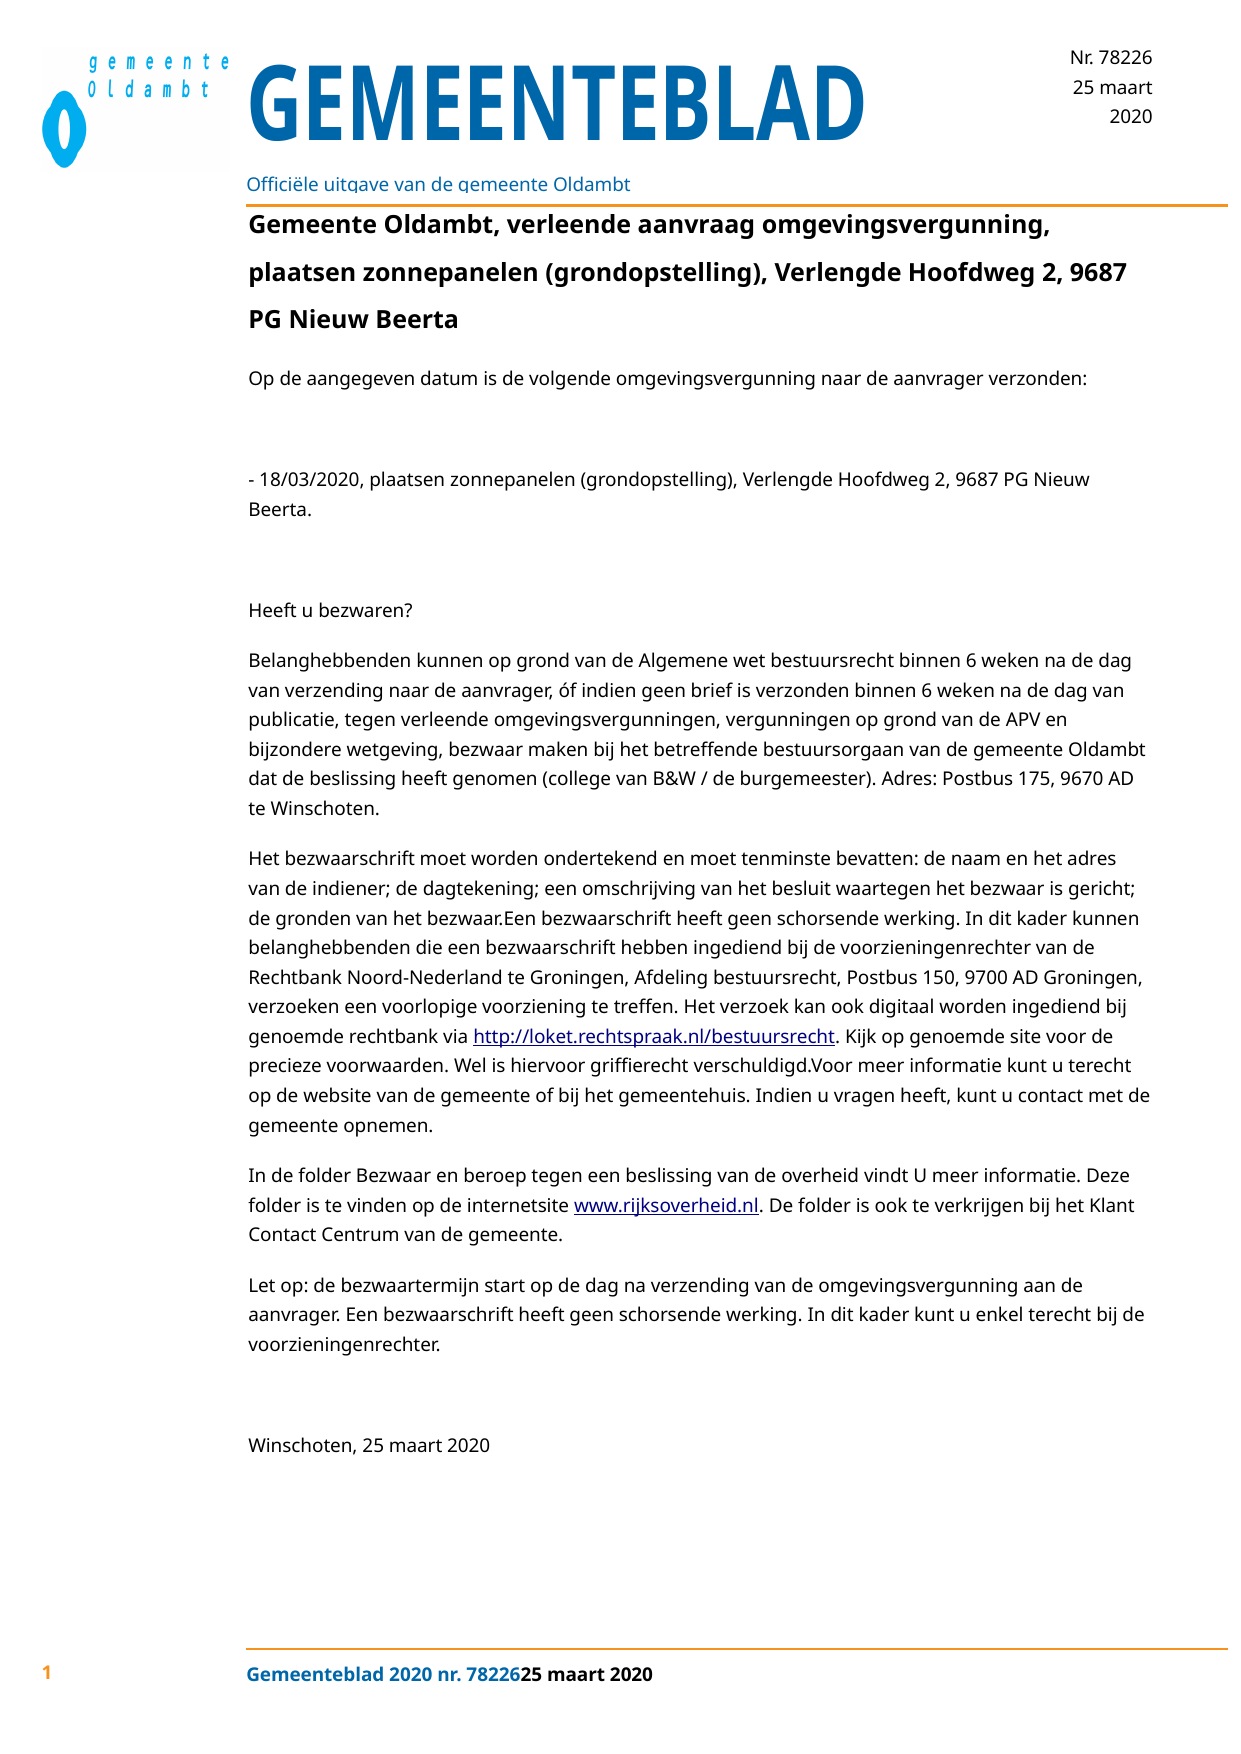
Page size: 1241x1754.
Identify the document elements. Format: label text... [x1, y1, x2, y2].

text Let op: de bezwaartermijn start op de dag na verzending van de omgevingsvergunning aan de aanvrager. Een bezwaarschrift heeft geen schorsende werking. In dit kader kunt u enkel terecht bij de voorzieningenrechter. [248, 1272, 1152, 1357]
text - 18/03/2020, plaatsen zonnepanelen (grondopstelling), Verlengde Hoofdweg 2, 9687 PG Nieuw Beerta. [248, 466, 1152, 522]
text Winschoten, 25 maart 2020 [248, 1432, 1152, 1457]
text In de folder Bezwaar en beroep tegen een beslissing van de overheid vindt U meer informatie. Deze folder is te vinden op de internetsite www.rijksoverheid.nl. De folder is ook te verkrijgen bij het Klant Contact Centrum van de gemeente. [248, 1162, 1152, 1247]
text Gemeente Oldambt, verleende aanvraag omgevingsvergunning, plaatsen zonnepanelen (grondopstelling), Verlengde Hoofdweg 2, 9687 PG Nieuw Beerta [248, 207, 1152, 336]
text Op de aangegeven datum is de volgende omgevingsvergunning naar de aanvrager verzonden: [248, 366, 1152, 391]
text Heeft u bezwaren? [248, 597, 1152, 622]
picture [41, 47, 231, 172]
text Belanghebbenden kunnen op grond van de Algemene wet bestuursrecht binnen 6 weken na de dag van verzending naar de aanvrager, óf indien geen brief is verzonden binnen 6 weken na de dag van publicatie, tegen verleende omgevingsvergunningen, vergunningen op grond van de APV en bijzondere wetgeving, bezwaar maken bij het betreffende bestuursorgaan van de gemeente Oldambt dat de beslissing heeft genomen (college van B&W / de burgemeester). Adres: Postbus 175, 9670 AD te Winschoten. [248, 647, 1152, 821]
text Het bezwaarschrift moet worden ondertekend en moet tenminste bevatten: de naam en het adres van de indiener; de dagtekening; een omschrijving van het besluit waartegen het bezwaar is gericht; de gronden van het bezwaar.Een bezwaarschrift heeft geen schorsende werking. In dit kader kunnen belanghebbenden die een bezwaarschrift hebben ingediend bij de voorzieningenrechter van de Rechtbank Noord-Nederland te Groningen, Afdeling bestuursrecht, Postbus 150, 9700 AD Groningen, verzoeken een voorlopige voorziening te treffen. Het verzoek kan ook digitaal worden ingediend bij genoemde rechtbank via http://loket.rechtspraak.nl/bestuursrecht. Kijk op genoemde site voor de precieze voorwaarden. Wel is hiervoor griffierecht verschuldigd.Voor meer informatie kunt u terecht op de website van de gemeente of bij het gemeentehuis. Indien u vragen heeft, kunt u contact met de gemeente opnemen. [248, 846, 1152, 1137]
